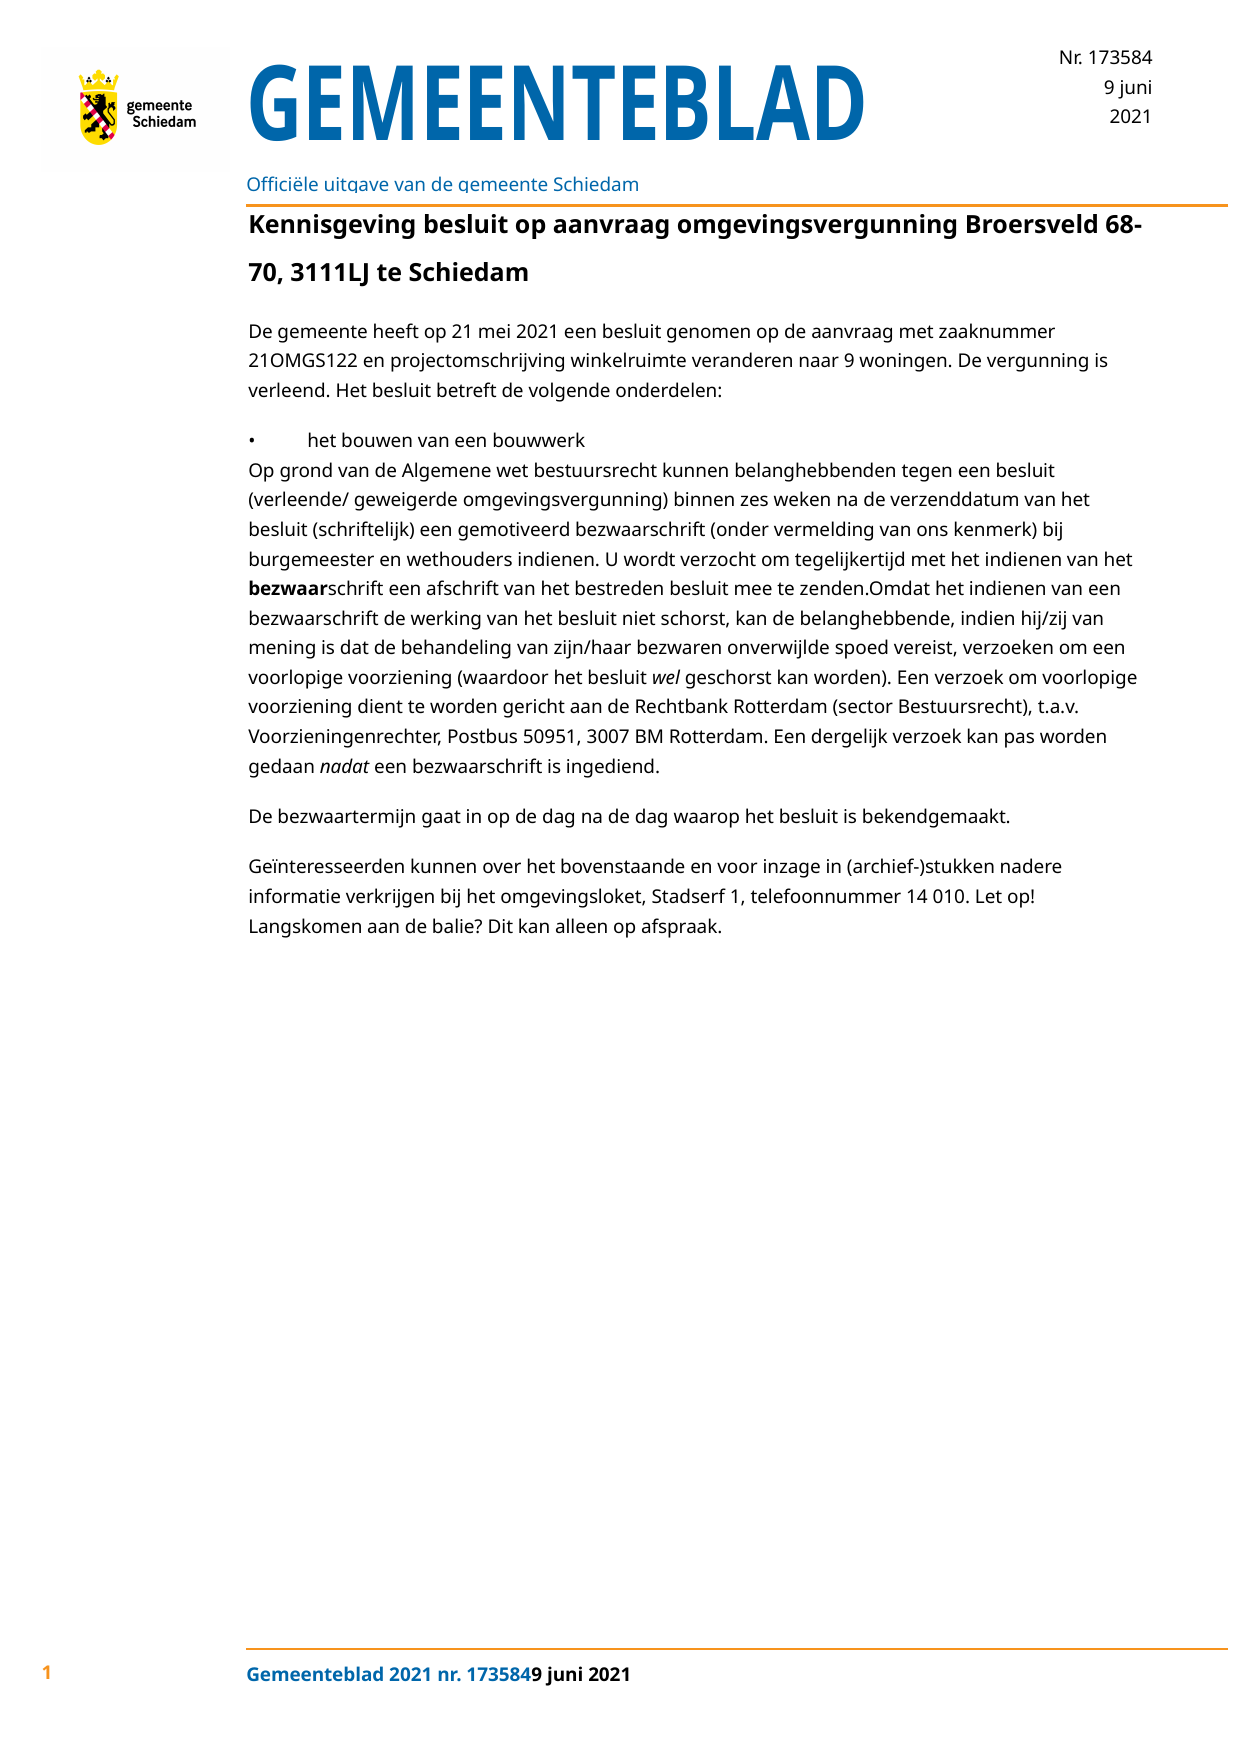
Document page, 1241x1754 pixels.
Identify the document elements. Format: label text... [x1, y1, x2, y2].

text Op grond van de Algemene wet bestuursrecht kunnen belanghebbenden tegen een besluit (verleende/ geweigerde omgevingsvergunning) binnen zes weken na de verzenddatum van het besluit (schriftelijk) een gemotiveerd bezwaarschrift (onder vermelding van ons kenmerk) bij burgemeester en wethouders indienen. U wordt verzocht om tegelijkertijd met het indienen van het bezwaarschrift een afschrift van het bestreden besluit mee te zenden.Omdat het indienen van een bezwaarschrift de werking van het besluit niet schorst, kan de belanghebbende, indien hij/zij van mening is dat de behandeling van zijn/haar bezwaren onverwijlde spoed vereist, verzoeken om een voorlopige voorziening (waardoor het besluit wel geschorst kan worden). Een verzoek om voorlopige voorziening dient te worden gericht aan de Rechtbank Rotterdam (sector Bestuursrecht), t.a.v. Voorzieningenrechter, Postbus 50951, 3007 BM Rotterdam. Een dergelijk verzoek kan pas worden gedaan nadat een bezwaarschrift is ingediend. [248, 457, 1152, 779]
text De bezwaartermijn gaat in op de dag na de dag waarop het besluit is bekendgemaakt. [248, 803, 1152, 829]
list het bouwen van een bouwwerk [248, 427, 1152, 453]
text De gemeente heeft op 21 mei 2021 een besluit genomen op de aanvraag met zaaknummer 21OMGS122 en projectomschrijving winkelruimte veranderen naar 9 woningen. De vergunning is verleend. Het besluit betreft de volgende onderdelen: [248, 318, 1152, 403]
text Geïnteresseerden kunnen over het bovenstaande en voor inzage in (archief-)stukken nadere informatie verkrijgen bij het omgevingsloket, Stadserf 1, telefoonnummer 14 010. Let op! Langskomen aan de balie? Dit kan alleen op afspraak. [248, 854, 1152, 939]
picture [41, 47, 231, 172]
text Kennisgeving besluit op aanvraag omgevingsvergunning Broersveld 68-70, 3111LJ te Schiedam [248, 207, 1152, 288]
